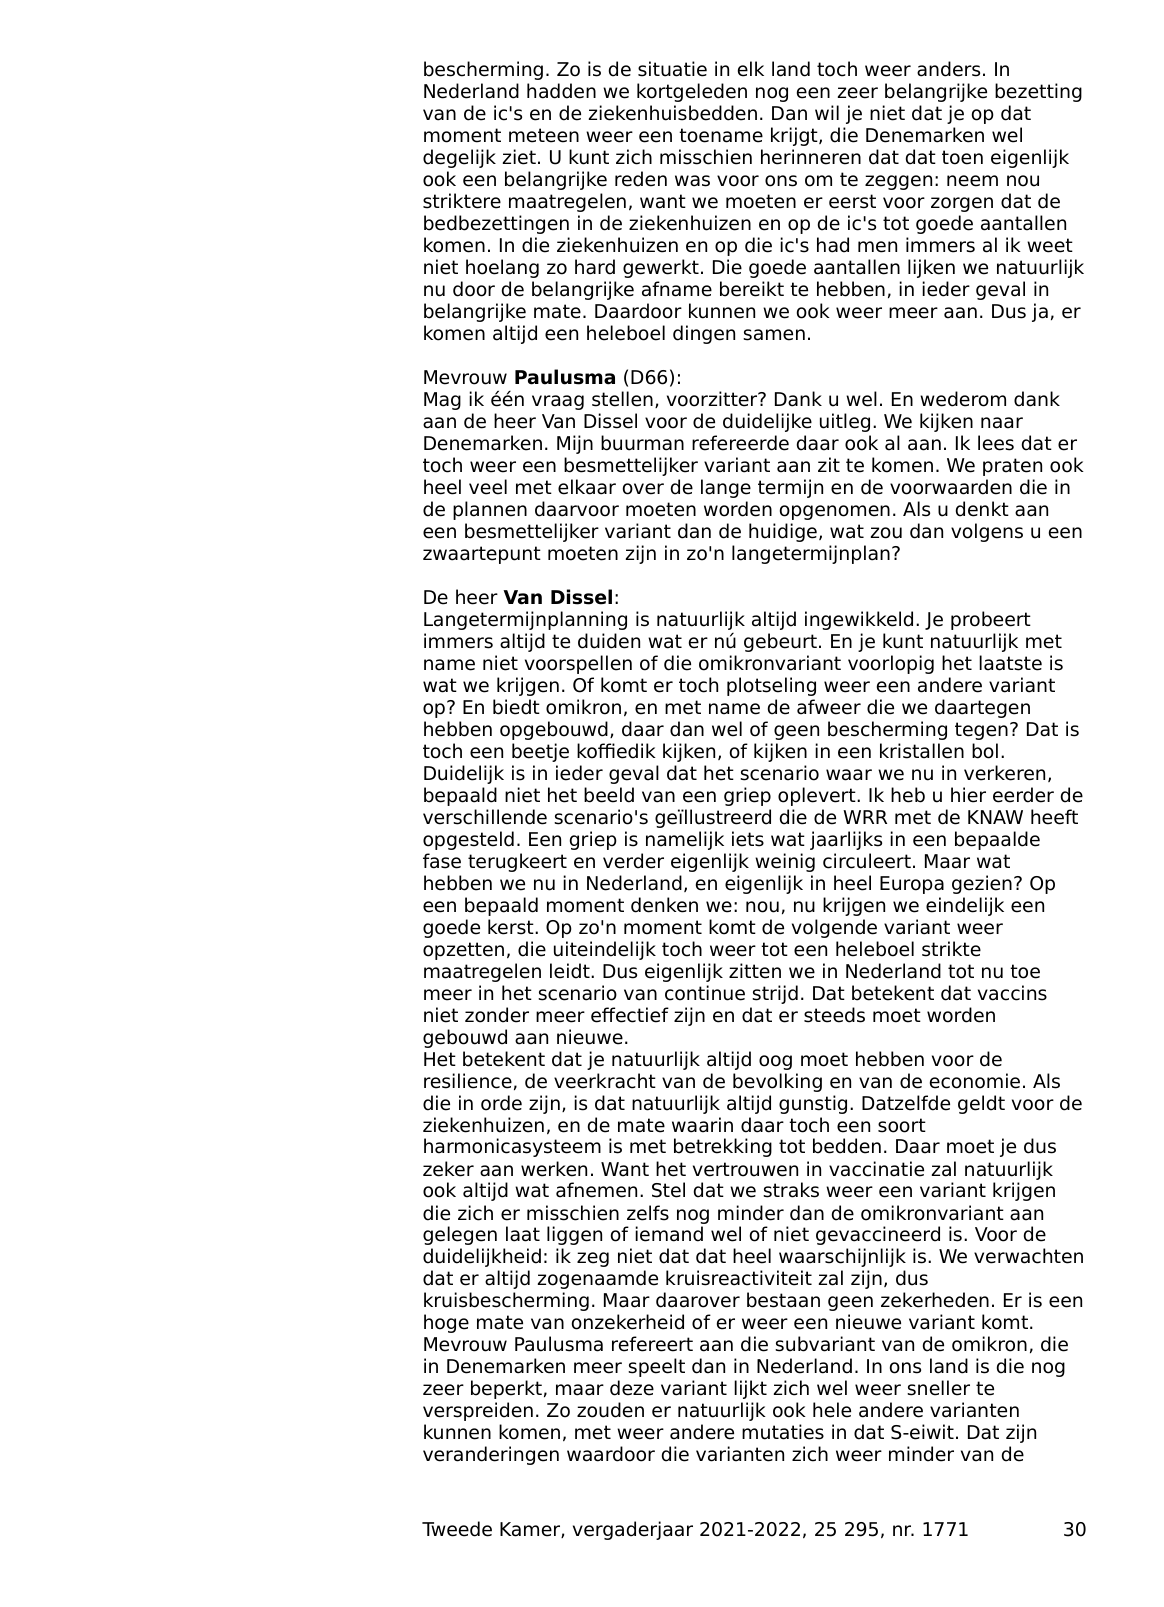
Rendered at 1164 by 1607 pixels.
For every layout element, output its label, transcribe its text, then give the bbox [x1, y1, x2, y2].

text bescherming. Zo is de situatie in elk land toch weer anders. In Nederland hadden we kortgeleden nog een zeer belangrijke bezetting van de ic's en de ziekenhuisbedden. Dan wil je niet dat je op dat moment meteen weer een toename krijgt, die Denemarken wel degelijk ziet. U kunt zich misschien herinneren dat dat toen eigenlijk ook een belangrijke reden was voor ons om te zeggen: neem nou striktere maatregelen, want we moeten er eerst voor zorgen dat de bedbezettingen in de ziekenhuizen en op de ic's tot goede aantallen komen. In die ziekenhuizen en op die ic's had men immers al ik weet niet hoelang zo hard gewerkt. Die goede aantallen lijken we natuurlijk nu door de belangrijke afname bereikt te hebben, in ieder geval in belangrijke mate. Daardoor kunnen we ook weer meer aan. Dus ja, er komen altijd een heleboel dingen samen. [422, 59, 1087, 345]
text Mevrouw Paulusma (D66): [422, 367, 1087, 389]
text De heer Van Dissel: [422, 587, 1087, 609]
text Het betekent dat je natuurlijk altijd oog moet hebben voor de resilience, de veerkracht van de bevolking en van de economie. Als die in orde zijn, is dat natuurlijk altijd gunstig. Datzelfde geldt voor de ziekenhuizen, en de mate waarin daar toch een soort harmonicasysteem is met betrekking tot bedden. Daar moet je dus zeker aan werken. Want het vertrouwen in vaccinatie zal natuurlijk ook altijd wat afnemen. Stel dat we straks weer een variant krijgen die zich er misschien zelfs nog minder dan de omikronvariant aan gelegen laat liggen of iemand wel of niet gevaccineerd is. Voor de duidelijkheid: ik zeg niet dat dat heel waarschijnlijk is. We verwachten dat er altijd zogenaamde kruisreactiviteit zal zijn, dus kruisbescherming. Maar daarover bestaan geen zekerheden. Er is een hoge mate van onzekerheid of er weer een nieuwe variant komt. Mevrouw Paulusma refereert aan die subvariant van de omikron, die in Denemarken meer speelt dan in Nederland. In ons land is die nog zeer beperkt, maar deze variant lijkt zich wel weer sneller te verspreiden. Zo zouden er natuurlijk ook hele andere varianten kunnen komen, met weer andere mutaties in dat S-eiwit. Dat zijn veranderingen waardoor die varianten zich weer minder van de [422, 1048, 1087, 1466]
text Langetermijnplanning is natuurlijk altijd ingewikkeld. Je probeert immers altijd te duiden wat er nú gebeurt. En je kunt natuurlijk met name niet voorspellen of die omikronvariant voorlopig het laatste is wat we krijgen. Of komt er toch plotseling weer een andere variant op? En biedt omikron, en met name de afweer die we daartegen hebben opgebouwd, daar dan wel of geen bescherming tegen? Dat is toch een beetje koffiedik kijken, of kijken in een kristallen bol. Duidelijk is in ieder geval dat het scenario waar we nu in verkeren, bepaald niet het beeld van een griep oplevert. Ik heb u hier eerder de verschillende scenario's geïllustreerd die de WRR met de KNAW heeft opgesteld. Een griep is namelijk iets wat jaarlijks in een bepaalde fase terugkeert en verder eigenlijk weinig circuleert. Maar wat hebben we nu in Nederland, en eigenlijk in heel Europa gezien? Op een bepaald moment denken we: nou, nu krijgen we eindelijk een goede kerst. Op zo'n moment komt de volgende variant weer opzetten, die uiteindelijk toch weer tot een heleboel strikte maatregelen leidt. Dus eigenlijk zitten we in Nederland tot nu toe meer in het scenario van continue strijd. Dat betekent dat vaccins niet zonder meer effectief zijn en dat er steeds moet worden gebouwd aan nieuwe. [422, 609, 1087, 1048]
text Mag ik één vraag stellen, voorzitter? Dank u wel. En wederom dank aan de heer Van Dissel voor de duidelijke uitleg. We kijken naar Denemarken. Mijn buurman refereerde daar ook al aan. Ik lees dat er toch weer een besmettelijker variant aan zit te komen. We praten ook heel veel met elkaar over de lange termijn en de voorwaarden die in de plannen daarvoor moeten worden opgenomen. Als u denkt aan een besmettelijker variant dan de huidige, wat zou dan volgens u een zwaartepunt moeten zijn in zo'n langetermijnplan? [422, 389, 1087, 565]
